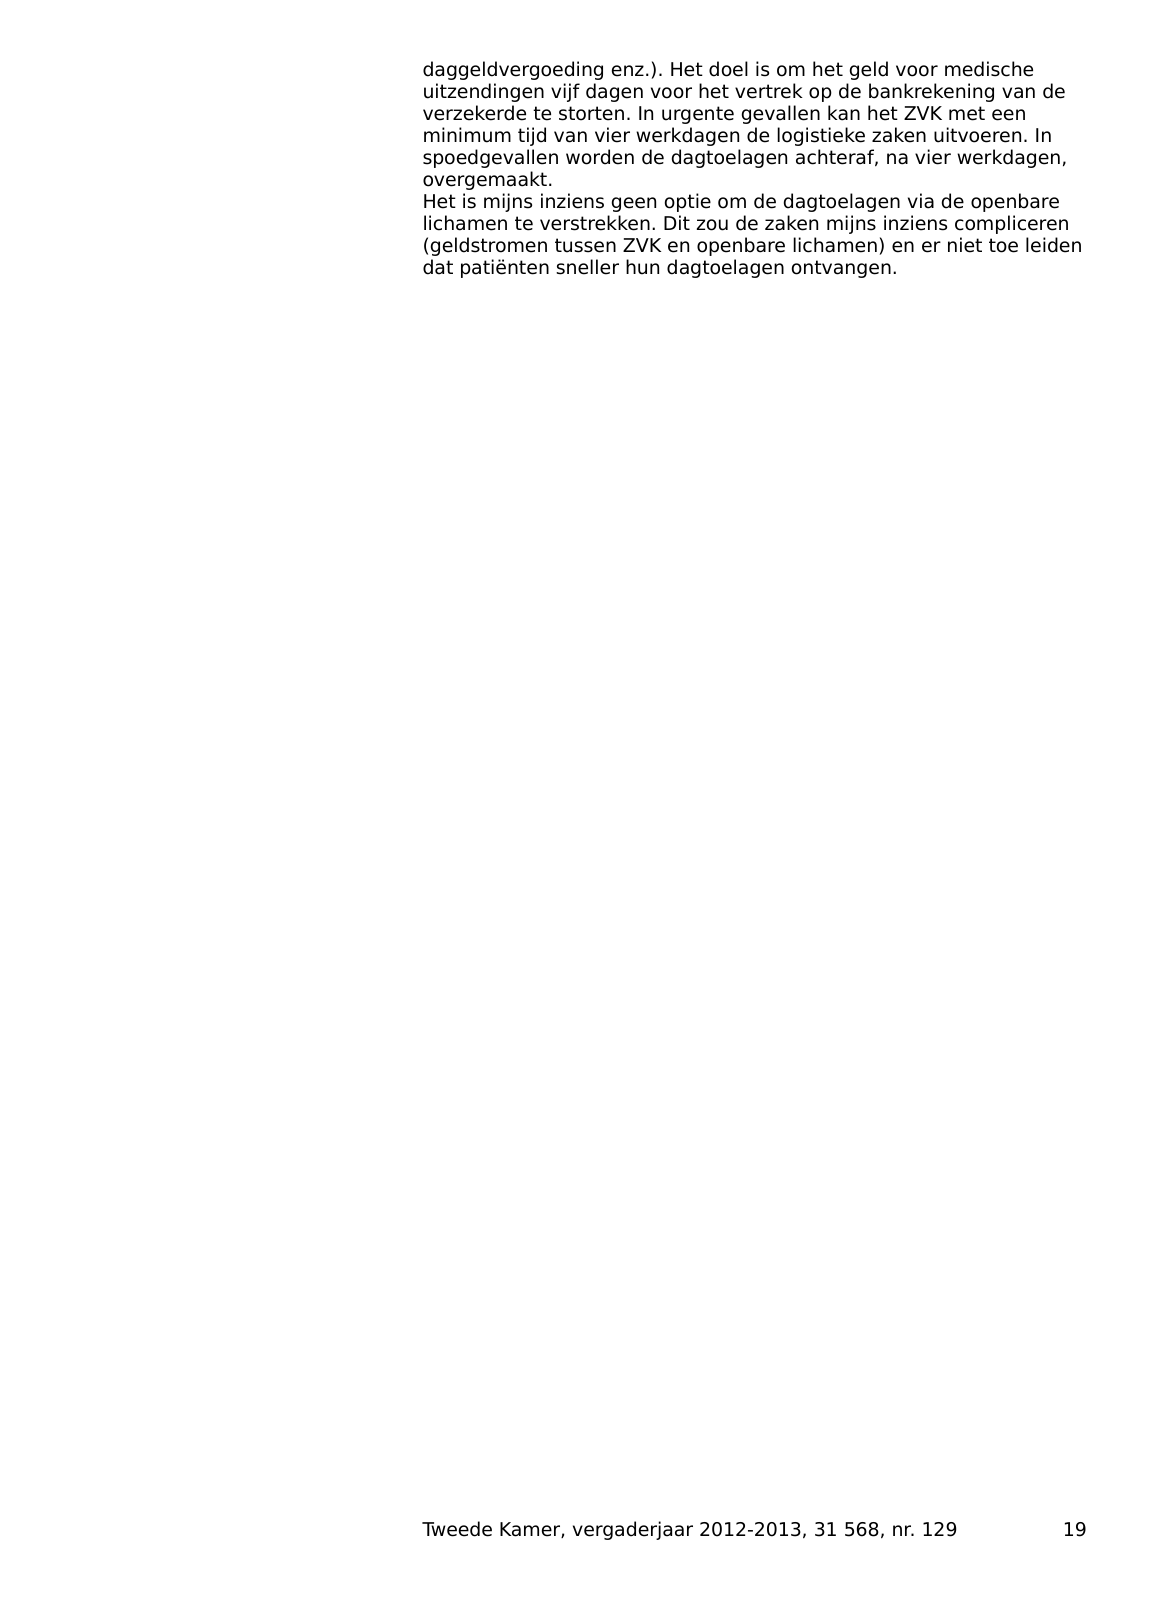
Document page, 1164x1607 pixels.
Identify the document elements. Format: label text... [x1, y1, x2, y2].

text daggeldvergoeding enz.). Het doel is om het geld voor medische uitzendingen vijf dagen voor het vertrek op de bankrekening van de verzekerde te storten. In urgente gevallen kan het ZVK met een minimum tijd van vier werkdagen de logistieke zaken uitvoeren. In spoedgevallen worden de dagtoelagen achteraf, na vier werkdagen, overgemaakt. [422, 59, 1087, 191]
text Het is mijns inziens geen optie om de dagtoelagen via de openbare lichamen te verstrekken. Dit zou de zaken mijns inziens compliceren (geldstromen tussen ZVK en openbare lichamen) en er niet toe leiden dat patiënten sneller hun dagtoelagen ontvangen. [422, 191, 1087, 279]
